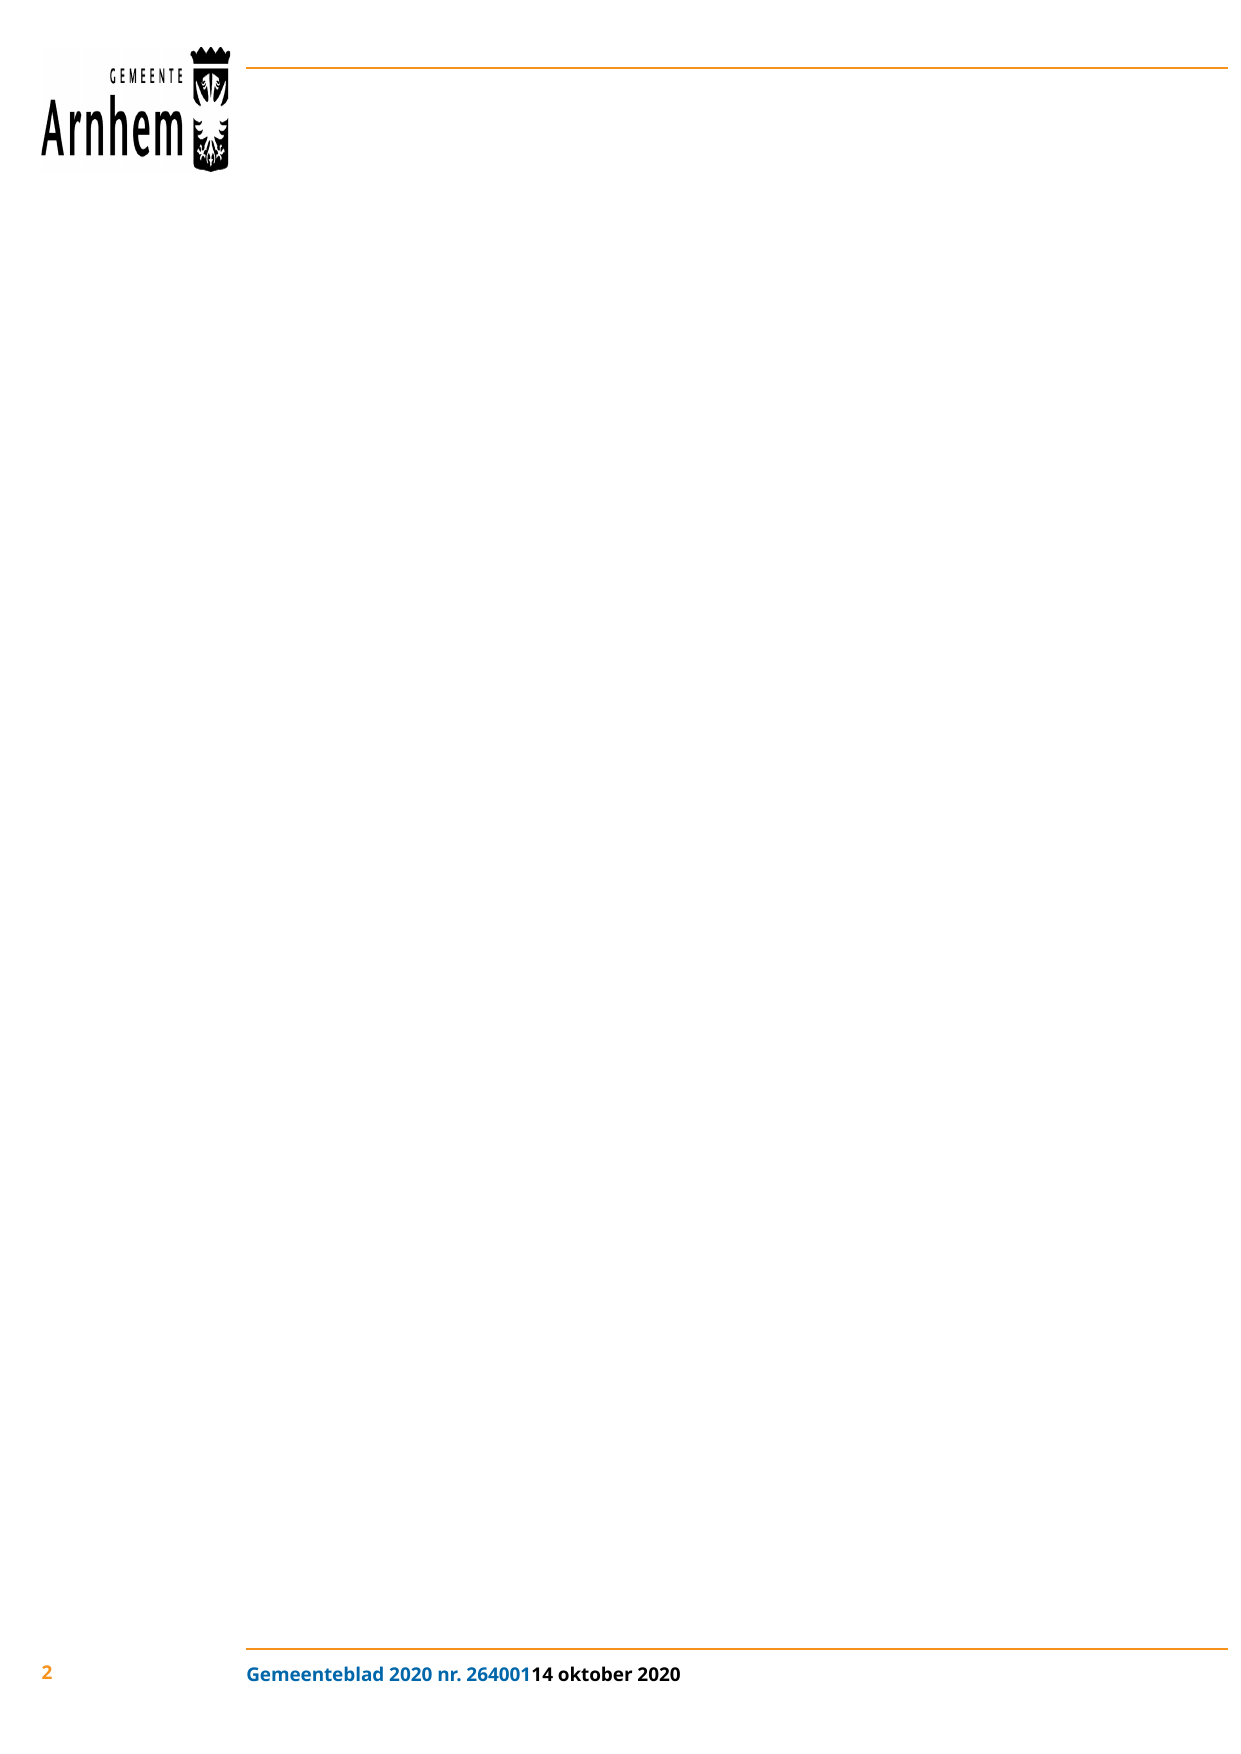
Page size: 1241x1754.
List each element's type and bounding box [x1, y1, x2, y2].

picture [41, 47, 231, 172]
